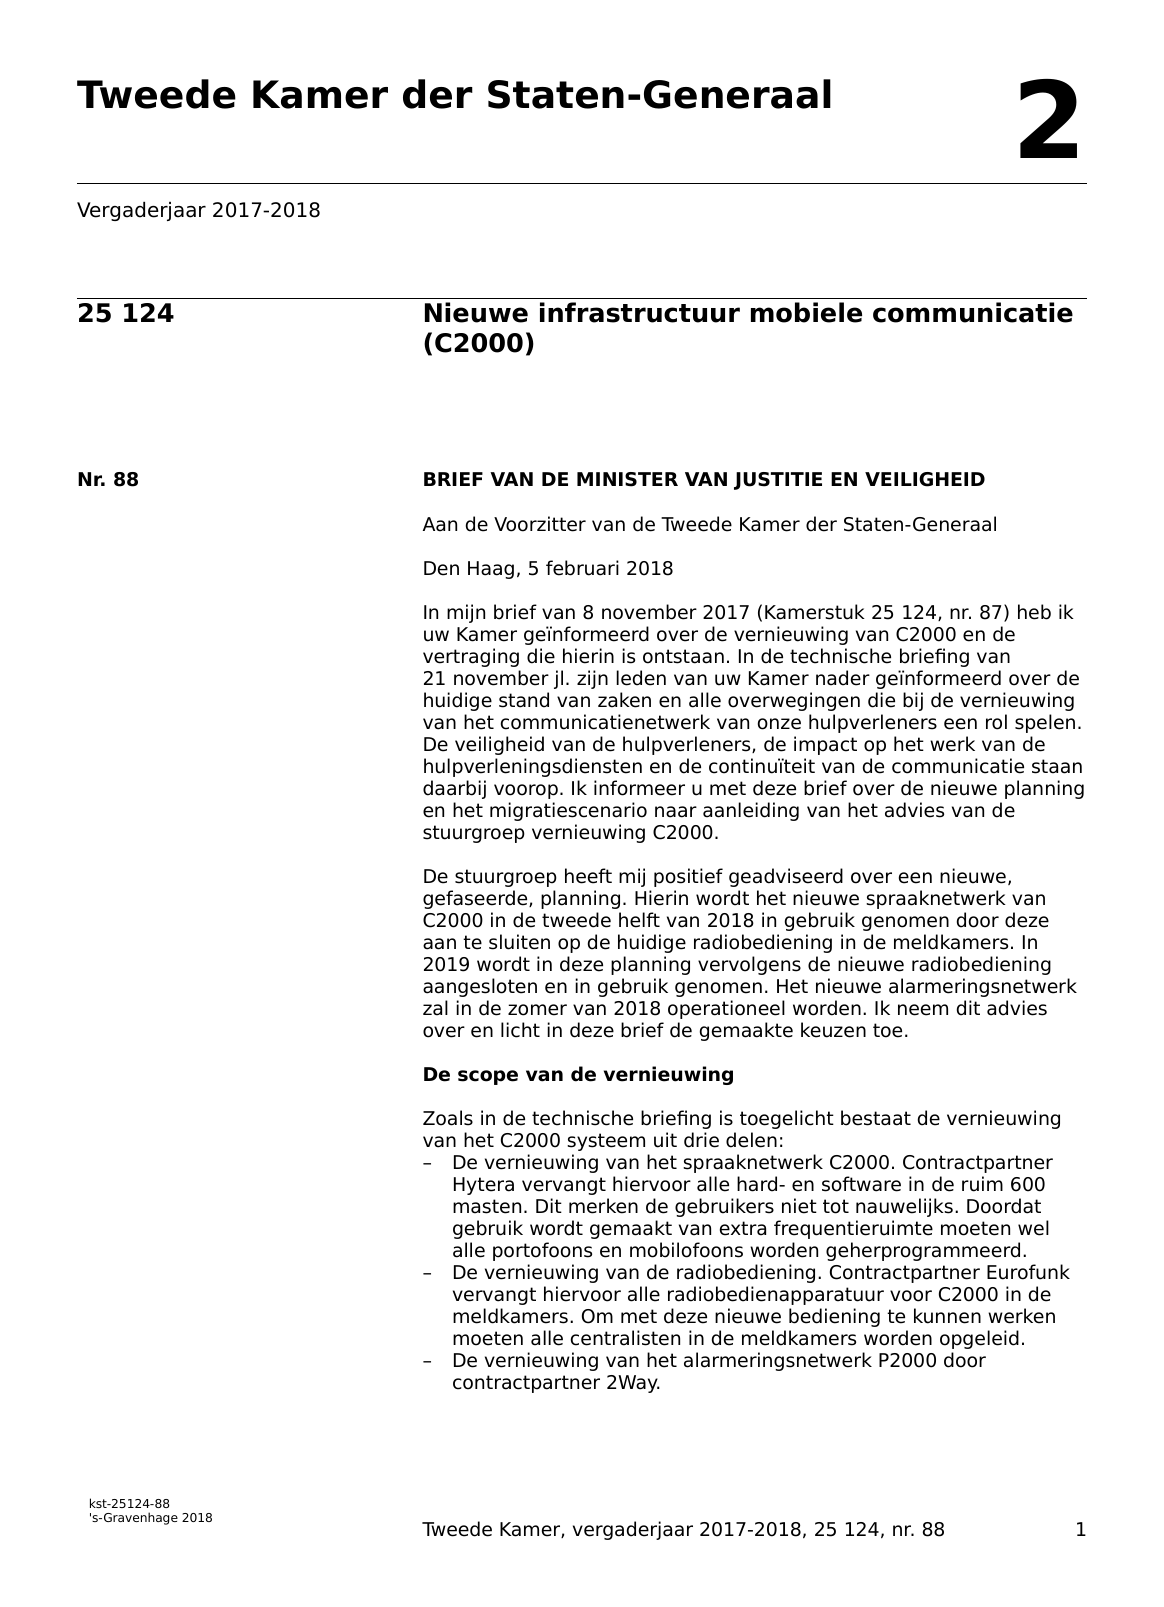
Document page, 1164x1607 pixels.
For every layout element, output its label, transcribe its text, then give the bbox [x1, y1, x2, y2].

subtitle 25 124 Nieuwe infrastructuur mobiele communicatie (C2000) [77, 299, 1087, 358]
text Aan de Voorzitter van de Tweede Kamer der Staten-Generaal [422, 513, 1087, 536]
text – De vernieuwing van de radiobediening. Contractpartner Eurofunk vervangt hiervoor alle radiobedienapparatuur voor C2000 in de meldkamers. Om met deze nieuwe bediening te kunnen werken moeten alle centralisten in de meldkamers worden opgeleid. [422, 1262, 1087, 1350]
text – De vernieuwing van het alarmeringsnetwerk P2000 door contractpartner 2Way. [422, 1350, 1087, 1394]
table_header 2 [886, 59, 1087, 183]
text In mijn brief van 8 november 2017 (Kamerstuk 25 124, nr. 87) heb ik uw Kamer geïnformeerd over de vernieuwing van C2000 en de vertraging die hierin is ontstaan. In de technische briefing van 21 november jl. zijn leden van uw Kamer nader geïnformeerd over de huidige stand van zaken en alle overwegingen die bij de vernieuwing van het communicatienetwerk van onze hulpverleners een rol spelen. De veiligheid van de hulpverleners, de impact op het werk van de hulpverleningsdiensten en de continuïteit van de communicatie staan daarbij voorop. Ik informeer u met deze brief over de nieuwe planning en het migratiescenario naar aanleiding van het advies van de stuurgroep vernieuwing C2000. [422, 602, 1087, 844]
table_cell Vergaderjaar 2017-2018 [77, 184, 1087, 298]
subtitle De scope van de vernieuwing [422, 1064, 1087, 1086]
text Den Haag, 5 februari 2018 [422, 558, 1087, 580]
text – De vernieuwing van het spraaknetwerk C2000. Contractpartner Hytera vervangt hiervoor alle hard- en software in de ruim 600 masten. Dit merken de gebruikers niet tot nauwelijks. Doordat gebruik wordt gemaakt van extra frequentieruimte moeten wel alle portofoons en mobilofoons worden geherprogrammeerd. [422, 1152, 1087, 1262]
text De stuurgroep heeft mij positief geadviseerd over een nieuwe, gefaseerde, planning. Hierin wordt het nieuwe spraaknetwerk van C2000 in de tweede helft van 2018 in gebruik genomen door deze aan te sluiten op de huidige radiobediening in de meldkamers. In 2019 wordt in deze planning vervolgens de nieuwe radiobediening aangesloten en in gebruik genomen. Het nieuwe alarmeringsnetwerk zal in de zomer van 2018 operationeel worden. Ik neem dit advies over en licht in deze brief de gemaakte keuzen toe. [422, 866, 1087, 1042]
text 's-Gravenhage 2018 [88, 1511, 323, 1525]
text kst-25124-88 [88, 1497, 323, 1511]
text Zoals in de technische briefing is toegelicht bestaat de vernieuwing van het C2000 systeem uit drie delen: [422, 1108, 1087, 1152]
subtitle Nr. 88 BRIEF VAN DE MINISTER VAN JUSTITIE EN VEILIGHEID [77, 469, 1087, 491]
table_header Tweede Kamer der Staten-Generaal [77, 59, 886, 183]
